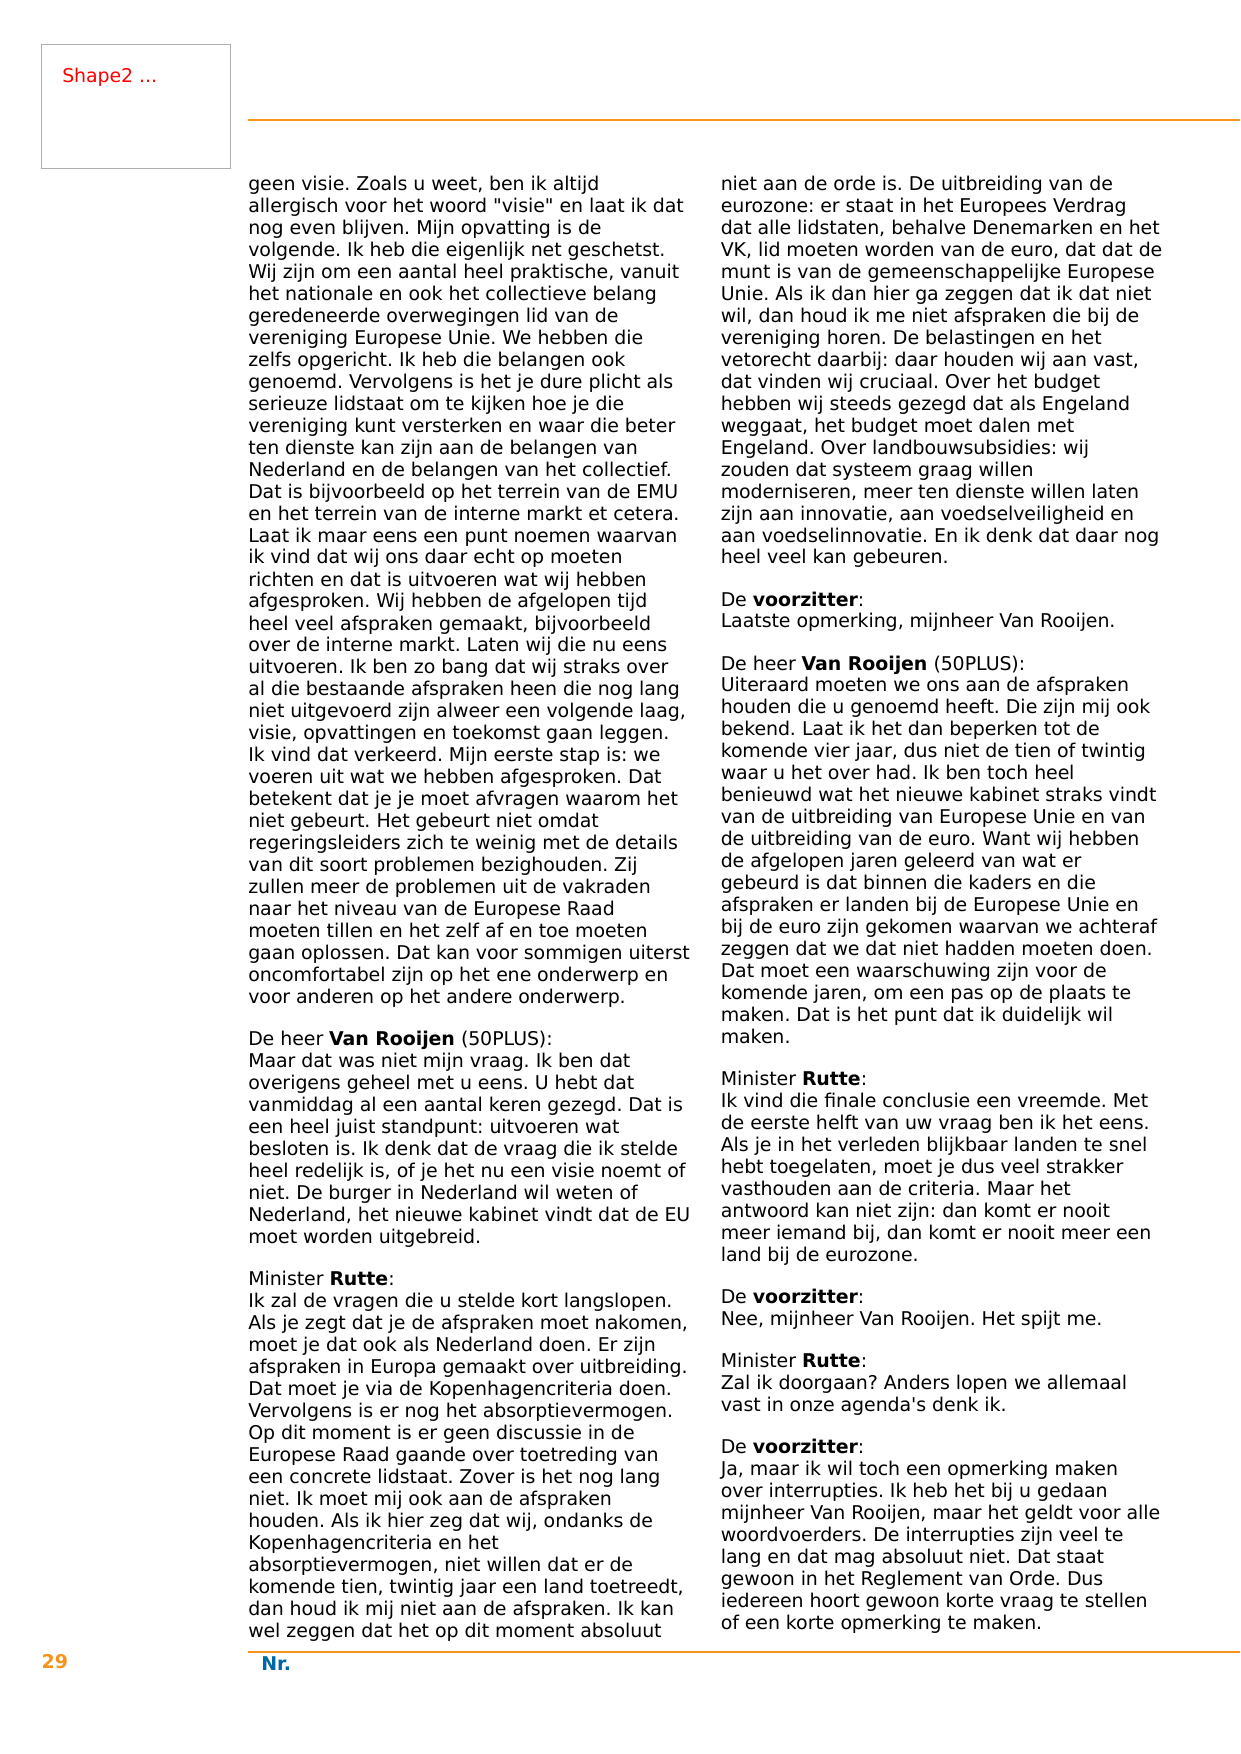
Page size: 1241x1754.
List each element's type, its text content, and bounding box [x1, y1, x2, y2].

text De heer Van Rooijen (50PLUS): [721, 652, 1163, 674]
text Minister Rutte: [248, 1268, 691, 1290]
text Minister Rutte: [721, 1350, 1163, 1372]
text De voorzitter: [721, 588, 1163, 610]
text Laatste opmerking, mijnheer Van Rooijen. [721, 610, 1163, 632]
text Nee, mijnheer Van Rooijen. Het spijt me. [721, 1308, 1163, 1330]
text niet aan de orde is. De uitbreiding van de eurozone: er staat in het Europees Verdrag dat alle lidstaten, behalve Denemarken en het VK, lid moeten worden van de euro, dat dat de munt is van de gemeenschappelijke Europese Unie. Als ik dan hier ga zeggen dat ik dat niet wil, dan houd ik me niet afspraken die bij de vereniging horen. De belastingen en het vetorecht daarbij: daar houden wij aan vast, dat vinden wij cruciaal. Over het budget hebben wij steeds gezegd dat als Engeland weggaat, het budget moet dalen met Engeland. Over landbouwsubsidies: wij zouden dat systeem graag willen moderniseren, meer ten dienste willen laten zijn aan innovatie, aan voedselveiligheid en aan voedselinnovatie. En ik denk dat daar nog heel veel kan gebeuren. [721, 173, 1163, 568]
text Maar dat was niet mijn vraag. Ik ben dat overigens geheel met u eens. U hebt dat vanmiddag al een aantal keren gezegd. Dat is een heel juist standpunt: uitvoeren wat besloten is. Ik denk dat de vraag die ik stelde heel redelijk is, of je het nu een visie noemt of niet. De burger in Nederland wil weten of Nederland, het nieuwe kabinet vindt dat de EU moet worden uitgebreid. [248, 1050, 691, 1248]
text Minister Rutte: [721, 1068, 1163, 1090]
text De voorzitter: [721, 1286, 1163, 1308]
text De voorzitter: [721, 1436, 1163, 1458]
text Uiteraard moeten we ons aan de afspraken houden die u genoemd heeft. Die zijn mij ook bekend. Laat ik het dan beperken tot de komende vier jaar, dus niet de tien of twintig waar u het over had. Ik ben toch heel benieuwd wat het nieuwe kabinet straks vindt van de uitbreiding van Europese Unie en van de uitbreiding van de euro. Want wij hebben de afgelopen jaren geleerd van wat er gebeurd is dat binnen die kaders en die afspraken er landen bij de Europese Unie en bij de euro zijn gekomen waarvan we achteraf zeggen dat we dat niet hadden moeten doen. Dat moet een waarschuwing zijn voor de komende jaren, om een pas op de plaats te maken. Dat is het punt dat ik duidelijk wil maken. [721, 674, 1163, 1048]
text Ik vind die finale conclusie een vreemde. Met de eerste helft van uw vraag ben ik het eens. Als je in het verleden blijkbaar landen te snel hebt toegelaten, moet je dus veel strakker vasthouden aan de criteria. Maar het antwoord kan niet zijn: dan komt er nooit meer iemand bij, dan komt er nooit meer een land bij de eurozone. [721, 1090, 1163, 1266]
text De heer Van Rooijen (50PLUS): [248, 1028, 691, 1050]
text Ja, maar ik wil toch een opmerking maken over interrupties. Ik heb het bij u gedaan mijnheer Van Rooijen, maar het geldt voor alle woordvoerders. De interrupties zijn veel te lang en dat mag absoluut niet. Dat staat gewoon in het Reglement van Orde. Dus iedereen hoort gewoon korte vraag te stellen of een korte opmerking te maken. [721, 1458, 1163, 1633]
text Zal ik doorgaan? Anders lopen we allemaal vast in onze agenda's denk ik. [721, 1372, 1163, 1416]
text Ik zal de vragen die u stelde kort langslopen. Als je zegt dat je de afspraken moet nakomen, moet je dat ook als Nederland doen. Er zijn afspraken in Europa gemaakt over uitbreiding. Dat moet je via de Kopenhagencriteria doen. Vervolgens is er nog het absorptievermogen. Op dit moment is er geen discussie in de Europese Raad gaande over toetreding van een concrete lidstaat. Zover is het nog lang niet. Ik moet mij ook aan de afspraken houden. Als ik hier zeg dat wij, ondanks de Kopenhagencriteria en het absorptievermogen, niet willen dat er de komende tien, twintig jaar een land toetreedt, dan houd ik mij niet aan de afspraken. Ik kan wel zeggen dat het op dit moment absoluut [248, 1290, 691, 1641]
text geen visie. Zoals u weet, ben ik altijd allergisch voor het woord "visie" en laat ik dat nog even blijven. Mijn opvatting is de volgende. Ik heb die eigenlijk net geschetst. Wij zijn om een aantal heel praktische, vanuit het nationale en ook het collectieve belang geredeneerde overwegingen lid van de vereniging Europese Unie. We hebben die zelfs opgericht. Ik heb die belangen ook genoemd. Vervolgens is het je dure plicht als serieuze lidstaat om te kijken hoe je die vereniging kunt versterken en waar die beter ten dienste kan zijn aan de belangen van Nederland en de belangen van het collectief. Dat is bijvoorbeeld op het terrein van de EMU en het terrein van de interne markt et cetera. [248, 173, 691, 524]
text Laat ik maar eens een punt noemen waarvan ik vind dat wij ons daar echt op moeten richten en dat is uitvoeren wat wij hebben afgesproken. Wij hebben de afgelopen tijd heel veel afspraken gemaakt, bijvoorbeeld over de interne markt. Laten wij die nu eens uitvoeren. Ik ben zo bang dat wij straks over al die bestaande afspraken heen die nog lang niet uitgevoerd zijn alweer een volgende laag, visie, opvattingen en toekomst gaan leggen. Ik vind dat verkeerd. Mijn eerste stap is: we voeren uit wat we hebben afgesproken. Dat betekent dat je je moet afvragen waarom het niet gebeurt. Het gebeurt niet omdat regeringsleiders zich te weinig met de details van dit soort problemen bezighouden. Zij zullen meer de problemen uit de vakraden naar het niveau van de Europese Raad moeten tillen en het zelf af en toe moeten gaan oplossen. Dat kan voor sommigen uiterst oncomfortabel zijn op het ene onderwerp en voor anderen op het andere onderwerp. [248, 524, 691, 1008]
